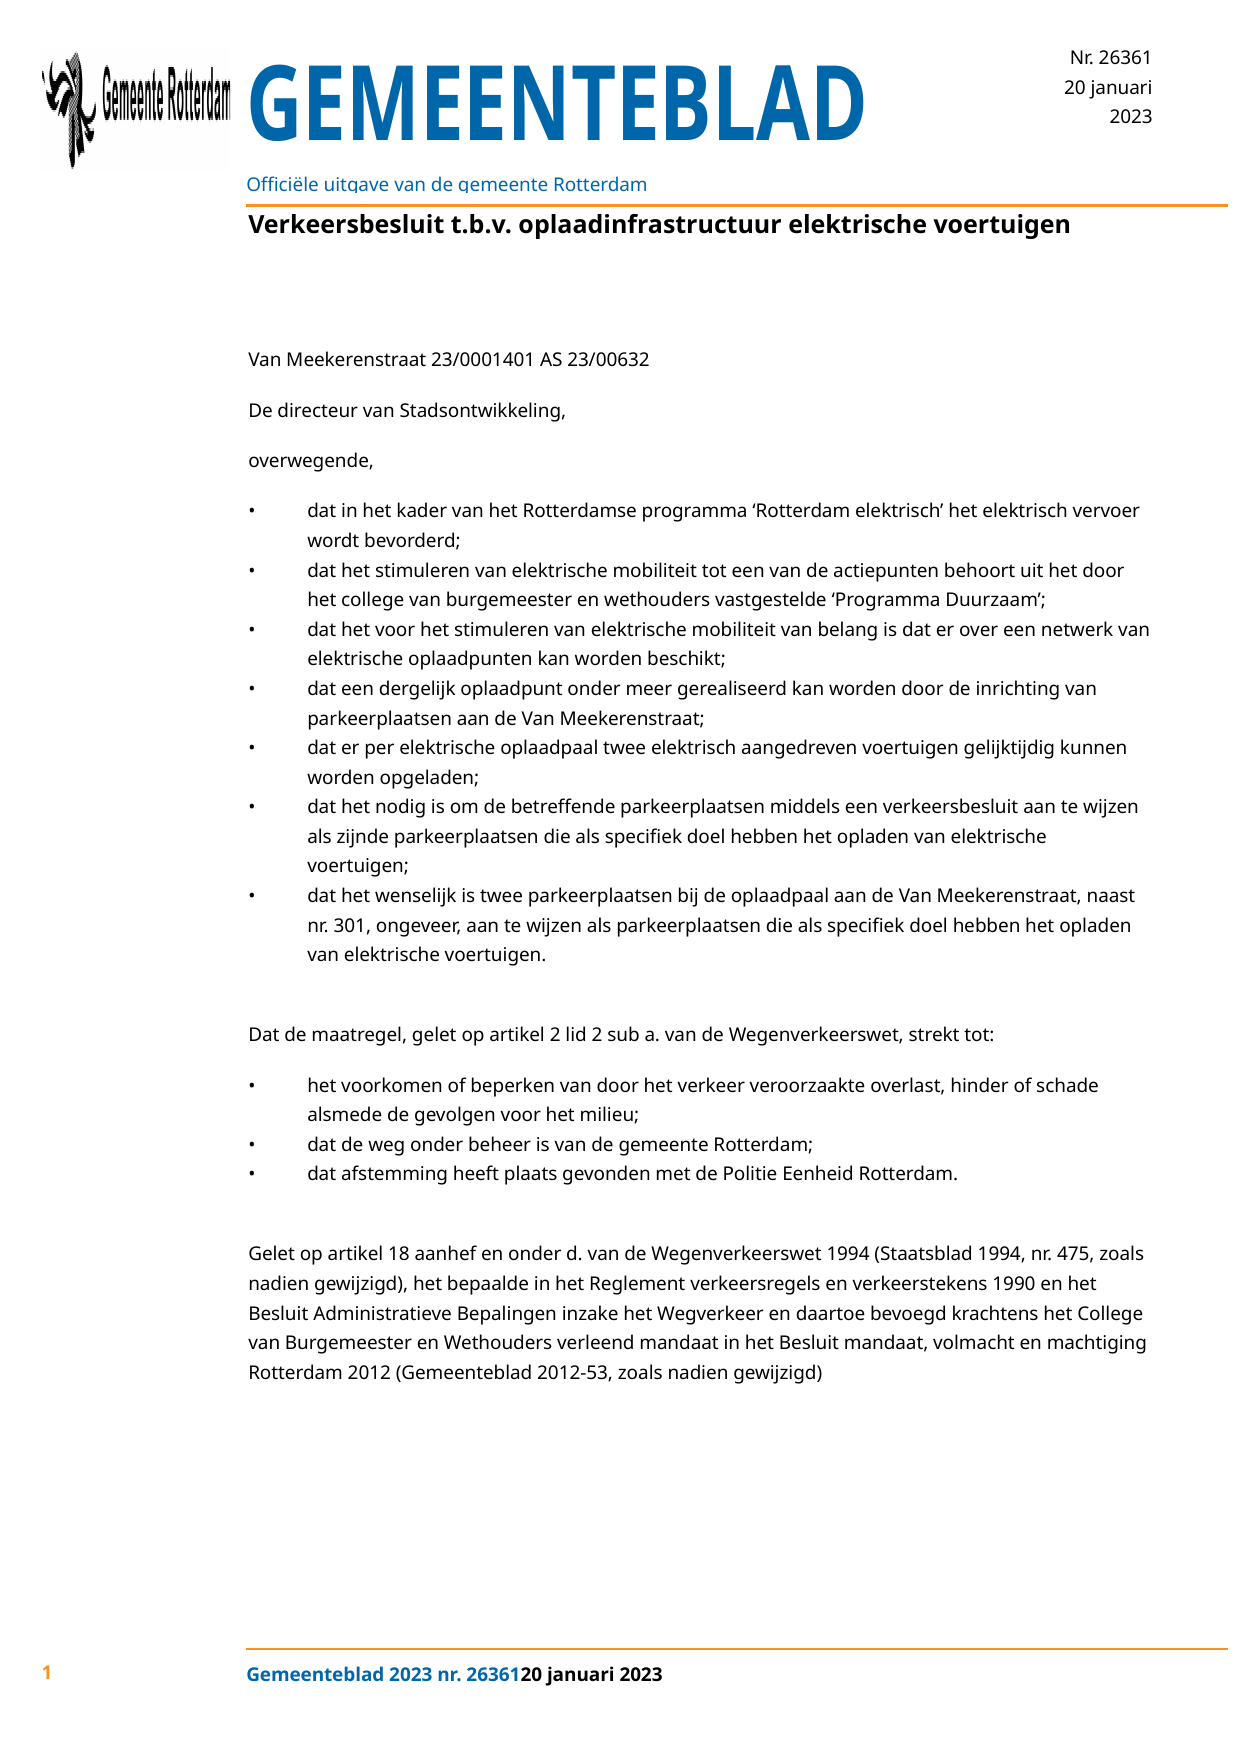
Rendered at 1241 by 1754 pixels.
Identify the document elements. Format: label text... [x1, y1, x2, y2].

picture [41, 47, 231, 172]
text Verkeersbesluit t.b.v. oplaadinfrastructuur elektrische voertuigen [248, 207, 1152, 241]
list het voorkomen of beperken van door het verkeer veroorzaakte overlast, hinder of schade alsmede de gevolgen voor het milieu; [248, 1072, 1152, 1127]
list dat het voor het stimuleren van elektrische mobiliteit van belang is dat er over een netwerk van elektrische oplaadpunten kan worden beschikt; [248, 616, 1152, 671]
list dat afstemming heeft plaats gevonden met de Politie Eenheid Rotterdam. [248, 1161, 1152, 1186]
text Dat de maatregel, gelet op artikel 2 lid 2 sub a. van de Wegenverkeerswet, strekt tot: [248, 1021, 1152, 1047]
text Gelet op artikel 18 aanhef en onder d. van de Wegenverkeerswet 1994 (Staatsblad 1994, nr. 475, zoals nadien gewijzigd), het bepaalde in het Reglement verkeersregels en verkeerstekens 1990 en het Besluit Administratieve Bepalingen inzake het Wegverkeer en daartoe bevoegd krachtens het College van Burgemeester en Wethouders verleend mandaat in het Besluit mandaat, volmacht en machtiging Rotterdam 2012 (Gemeenteblad 2012-53, zoals nadien gewijzigd) [248, 1241, 1152, 1385]
list dat het wenselijk is twee parkeerplaatsen bij de oplaadpaal aan de Van Meekerenstraat, naast nr. 301, ongeveer, aan te wijzen als parkeerplaatsen die als specifiek doel hebben het opladen van elektrische voertuigen. [248, 882, 1152, 967]
list dat in het kader van het Rotterdamse programma ‘Rotterdam elektrisch’ het elektrisch vervoer wordt bevorderd; [248, 498, 1152, 553]
text De directeur van Stadsontwikkeling, [248, 397, 1152, 423]
list dat het stimuleren van elektrische mobiliteit tot een van de actiepunten behoort uit het door het college van burgemeester en wethouders vastgestelde ‘Programma Duurzaam’; [248, 557, 1152, 612]
list dat een dergelijk oplaadpunt onder meer gerealiseerd kan worden door de inrichting van parkeerplaatsen aan de Van Meekerenstraat; [248, 675, 1152, 731]
list dat er per elektrische oplaadpaal twee elektrisch aangedreven voertuigen gelijktijdig kunnen worden opgeladen; [248, 734, 1152, 790]
text overwegende, [248, 447, 1152, 473]
text Van Meekerenstraat 23/0001401 AS 23/00632 [248, 346, 1152, 372]
list dat de weg onder beheer is van de gemeente Rotterdam; [248, 1131, 1152, 1157]
list dat het nodig is om de betreffende parkeerplaatsen middels een verkeersbesluit aan te wijzen als zijnde parkeerplaatsen die als specifiek doel hebben het opladen van elektrische voertuigen; [248, 793, 1152, 878]
